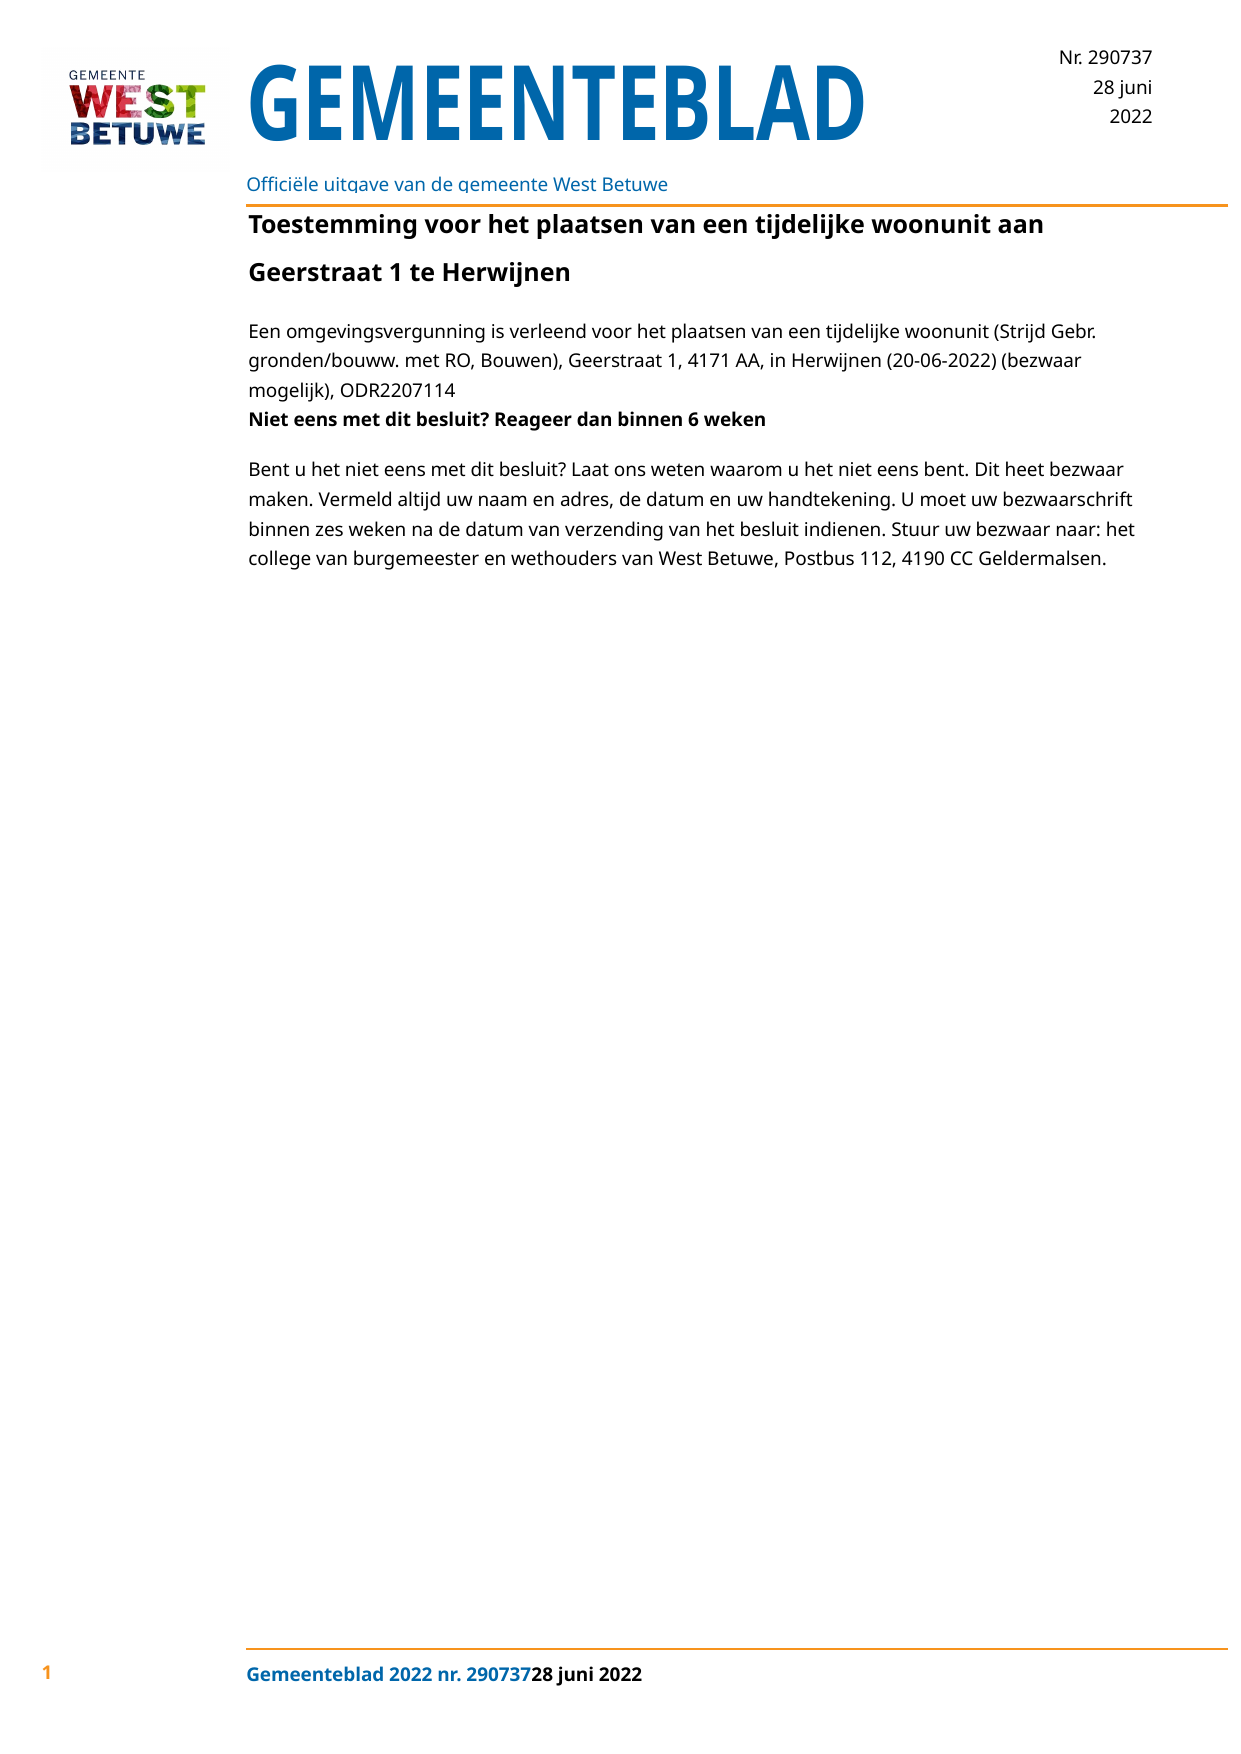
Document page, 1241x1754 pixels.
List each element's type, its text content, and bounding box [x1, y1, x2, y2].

text Bent u het niet eens met dit besluit? Laat ons weten waarom u het niet eens bent. Dit heet bezwaar maken. Vermeld altijd uw naam en adres, de datum en uw handtekening. U moet uw bezwaarschrift binnen zes weken na de datum van verzending van het besluit indienen. Stuur uw bezwaar naar: het college van burgemeester en wethouders van West Betuwe, Postbus 112, 4190 CC Geldermalsen. [248, 457, 1152, 571]
text Toestemming voor het plaatsen van een tijdelijke woonunit aan Geerstraat 1 te Herwijnen [248, 207, 1152, 288]
picture [41, 47, 231, 172]
text Niet eens met dit besluit? Reageer dan binnen 6 weken [248, 406, 1152, 432]
table_header Een omgevingsvergunning is verleend voor het plaatsen van een tijdelijke woonunit (Strijd Gebr. gronden/bouww. met RO, Bouwen), Geerstraat 1, 4171 AA, in Herwijnen (20-06-2022) (bezwaar mogelijk), ODR2207114 [248, 318, 1152, 403]
